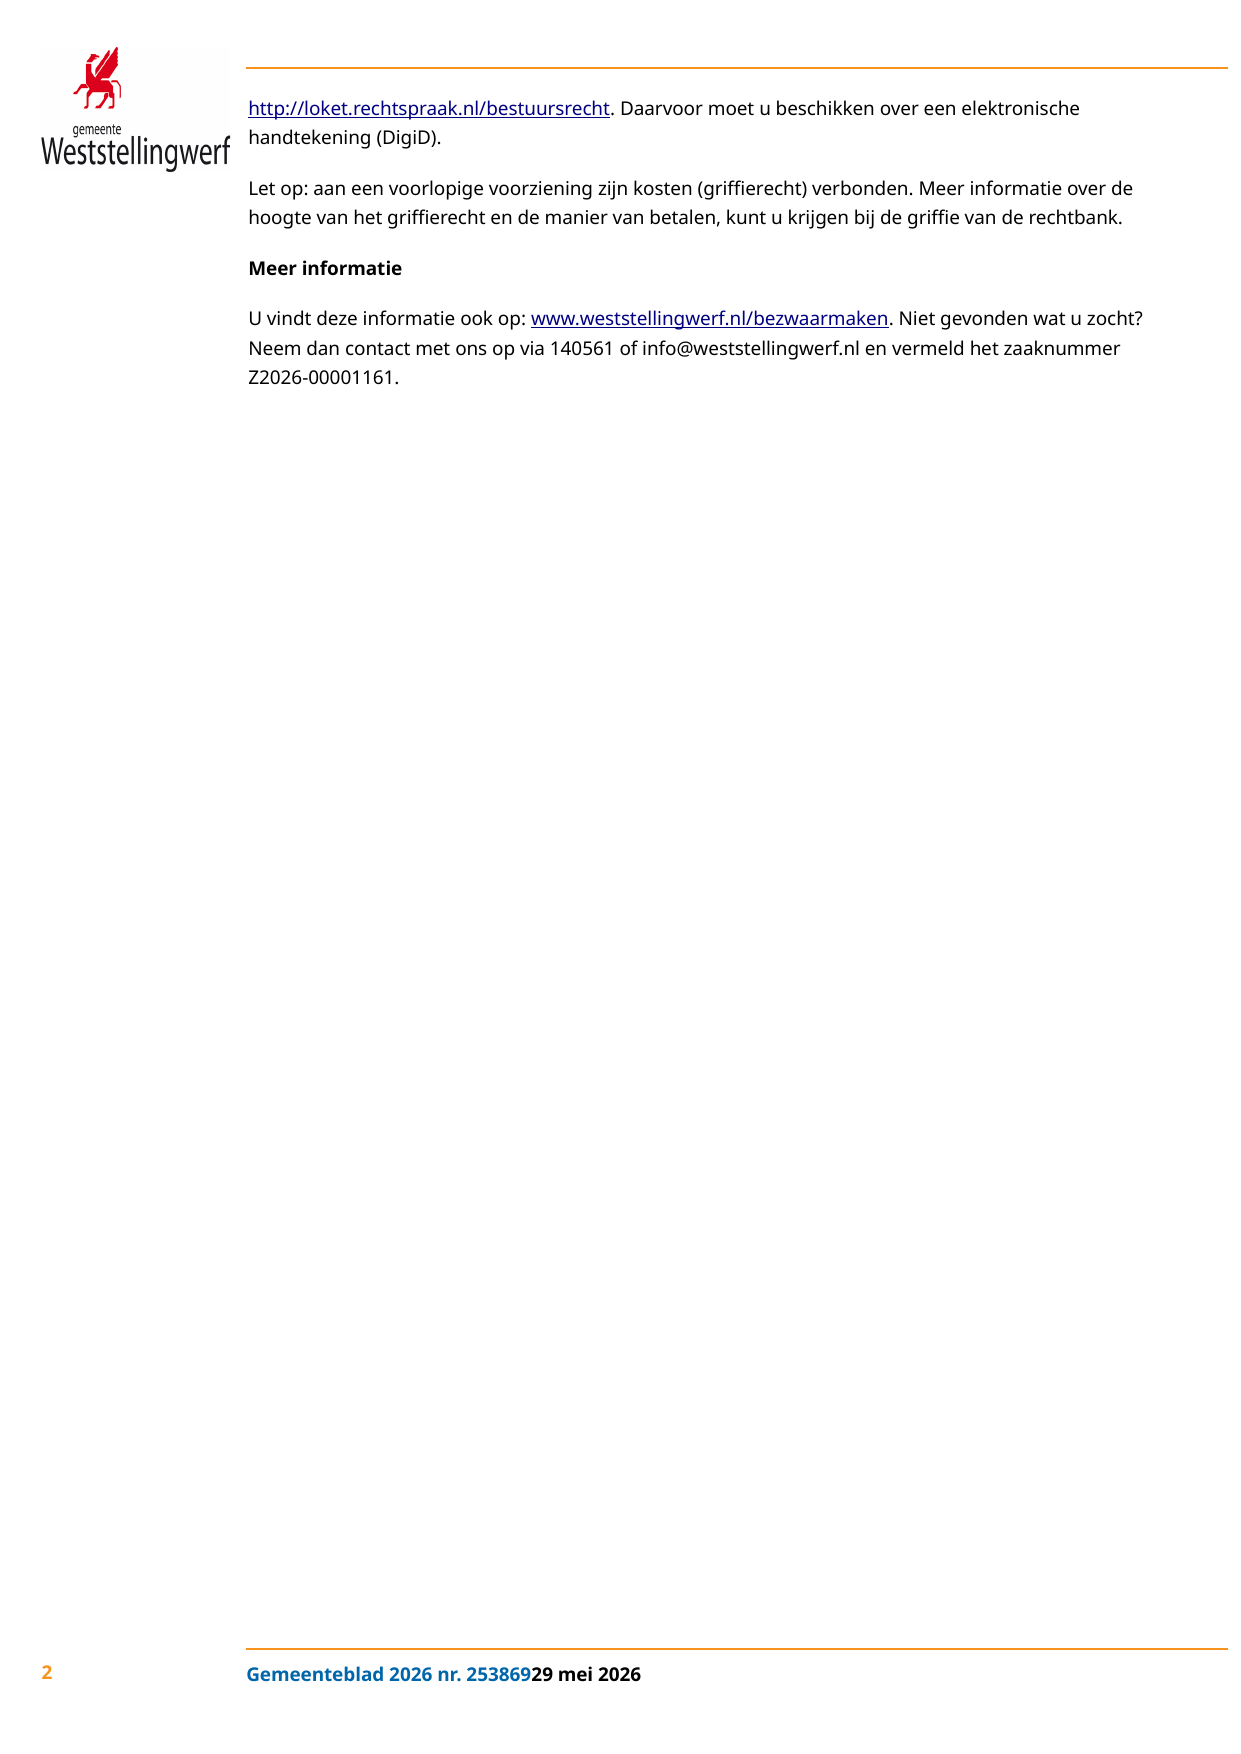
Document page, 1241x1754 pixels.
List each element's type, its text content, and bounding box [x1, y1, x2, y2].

text Meer informatie [248, 255, 1152, 281]
text http://loket.rechtspraak.nl/bestuursrecht. Daarvoor moet u beschikken over een elektronische handtekening (DigiD). [248, 95, 1152, 150]
text Let op: aan een voorlopige voorziening zijn kosten (griffierecht) verbonden. Meer informatie over de hoogte van het griffierecht en de manier van betalen, kunt u krijgen bij de griffie van de rechtbank. [248, 175, 1152, 230]
text U vindt deze informatie ook op: www.weststellingwerf.nl/bezwaarmaken. Niet gevonden wat u zocht? Neem dan contact met ons op via 140561 of info@weststellingwerf.nl en vermeld het zaaknummer Z2026-00001161. [248, 305, 1152, 390]
picture [41, 47, 231, 172]
